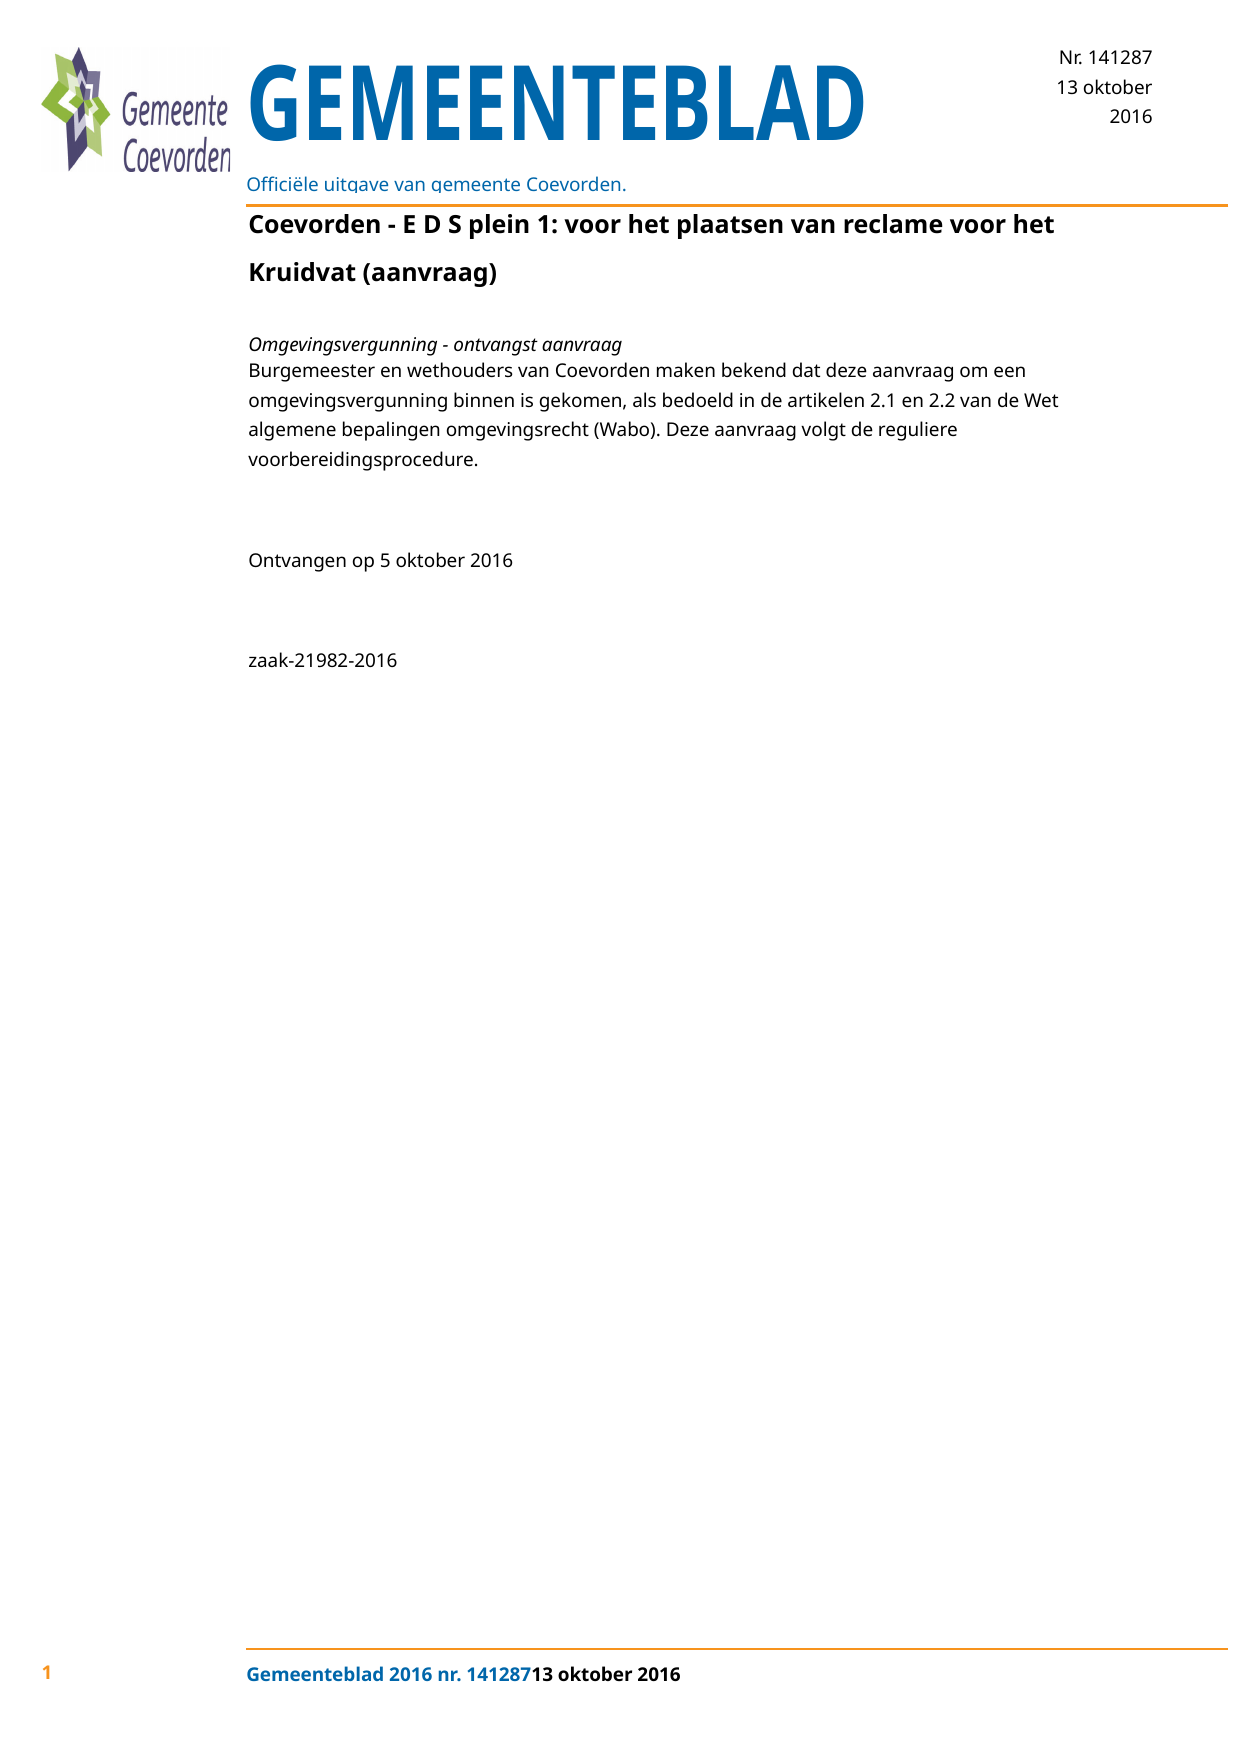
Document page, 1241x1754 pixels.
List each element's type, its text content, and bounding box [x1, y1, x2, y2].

picture [41, 47, 231, 172]
text zaak-21982-2016 [248, 648, 1152, 673]
text Ontvangen op 5 oktober 2016 [248, 547, 1152, 572]
text Omgevingsvergunning - ontvangst aanvraag [248, 331, 1152, 357]
text Coevorden - E D S plein 1: voor het plaatsen van reclame voor het Kruidvat (aanvraag) [248, 207, 1152, 288]
text Burgemeester en wethouders van Coevorden maken bekend dat deze aanvraag om een omgevingsvergunning binnen is gekomen, als bedoeld in de artikelen 2.1 en 2.2 van de Wet algemene bepalingen omgevingsrecht (Wabo). Deze aanvraag volgt de reguliere voorbereidingsprocedure. [248, 357, 1152, 472]
